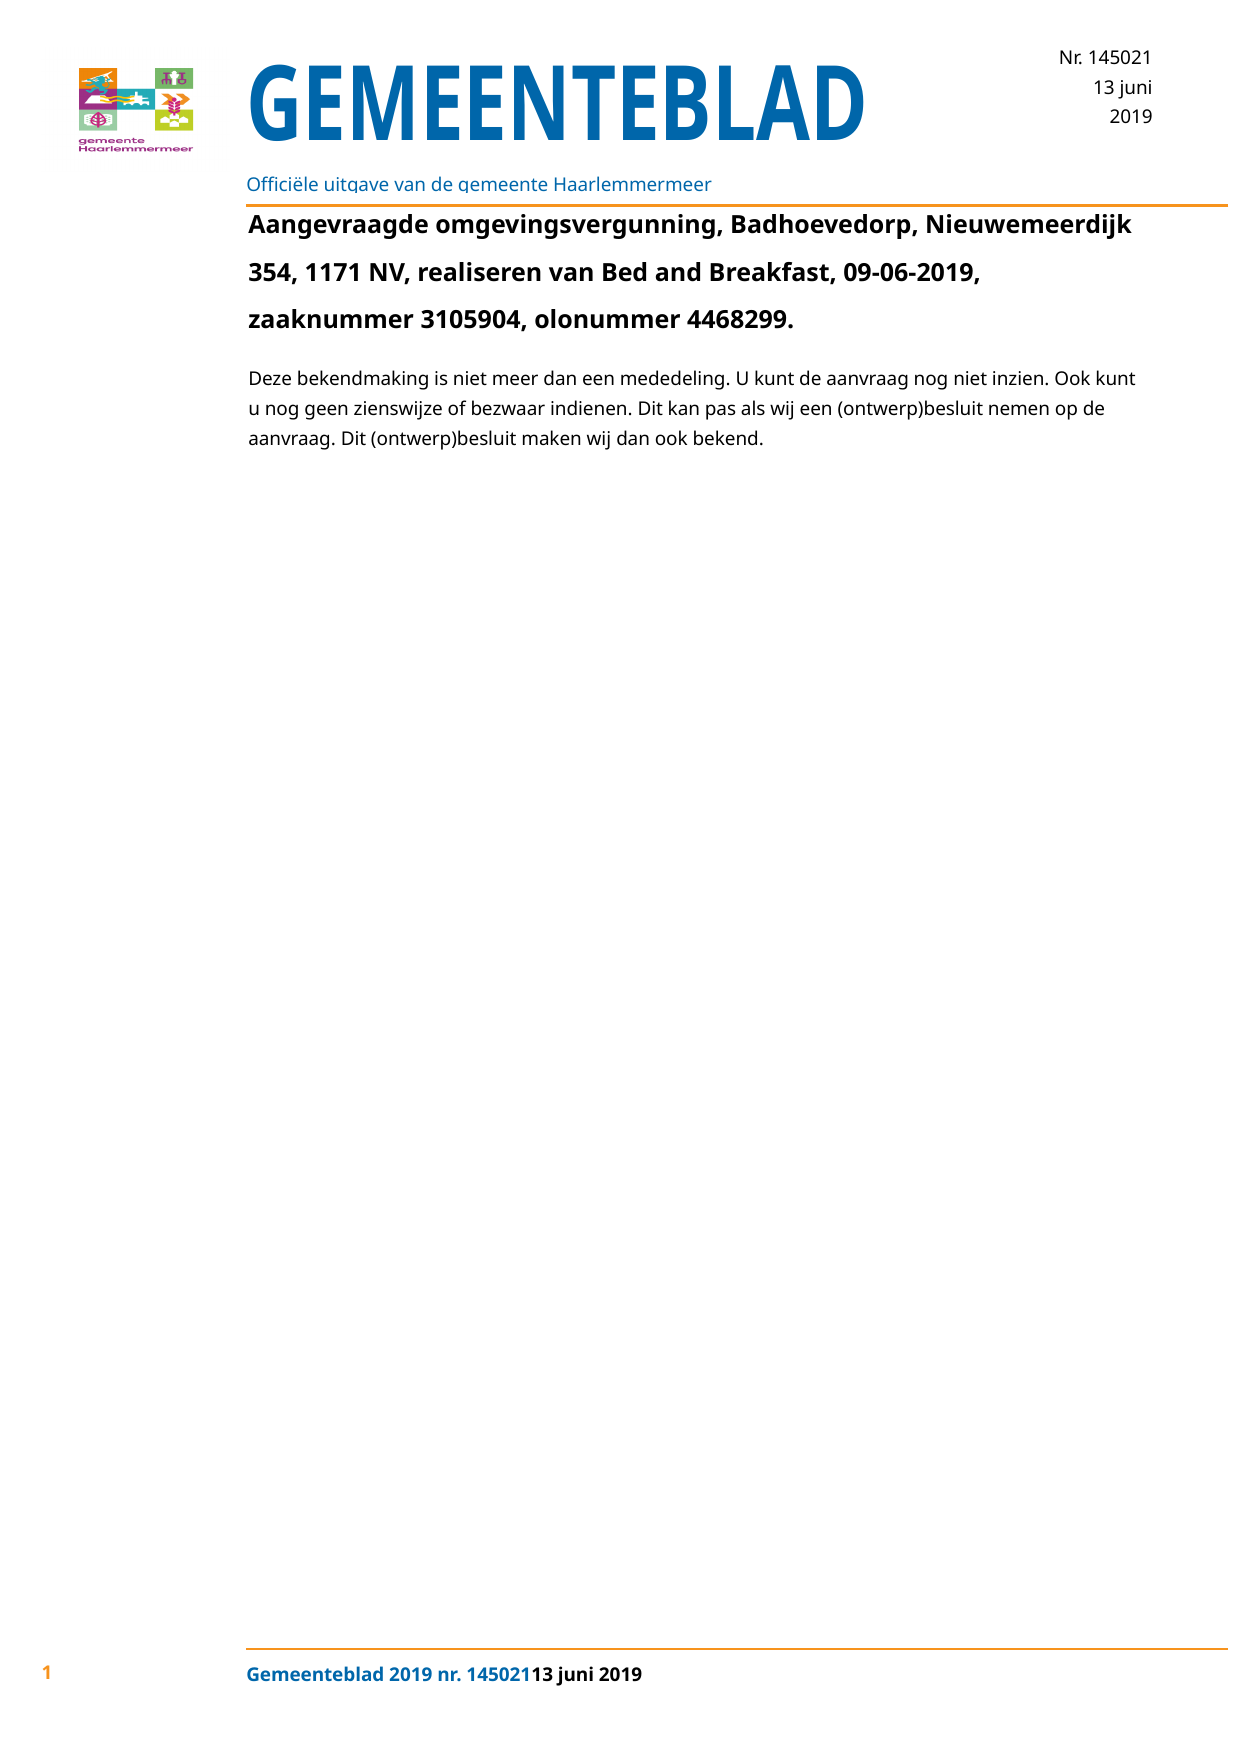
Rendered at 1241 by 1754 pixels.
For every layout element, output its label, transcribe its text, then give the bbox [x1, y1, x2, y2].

picture [41, 47, 231, 172]
text Aangevraagde omgevingsvergunning, Badhoevedorp, Nieuwemeerdijk 354, 1171 NV, realiseren van Bed and Breakfast, 09-06-2019, zaaknummer 3105904, olonummer 4468299. [248, 207, 1152, 336]
text Deze bekendmaking is niet meer dan een mededeling. U kunt de aanvraag nog niet inzien. Ook kunt u nog geen zienswijze of bezwaar indienen. Dit kan pas als wij een (ontwerp)besluit nemen op de aanvraag. Dit (ontwerp)besluit maken wij dan ook bekend. [248, 366, 1152, 450]
